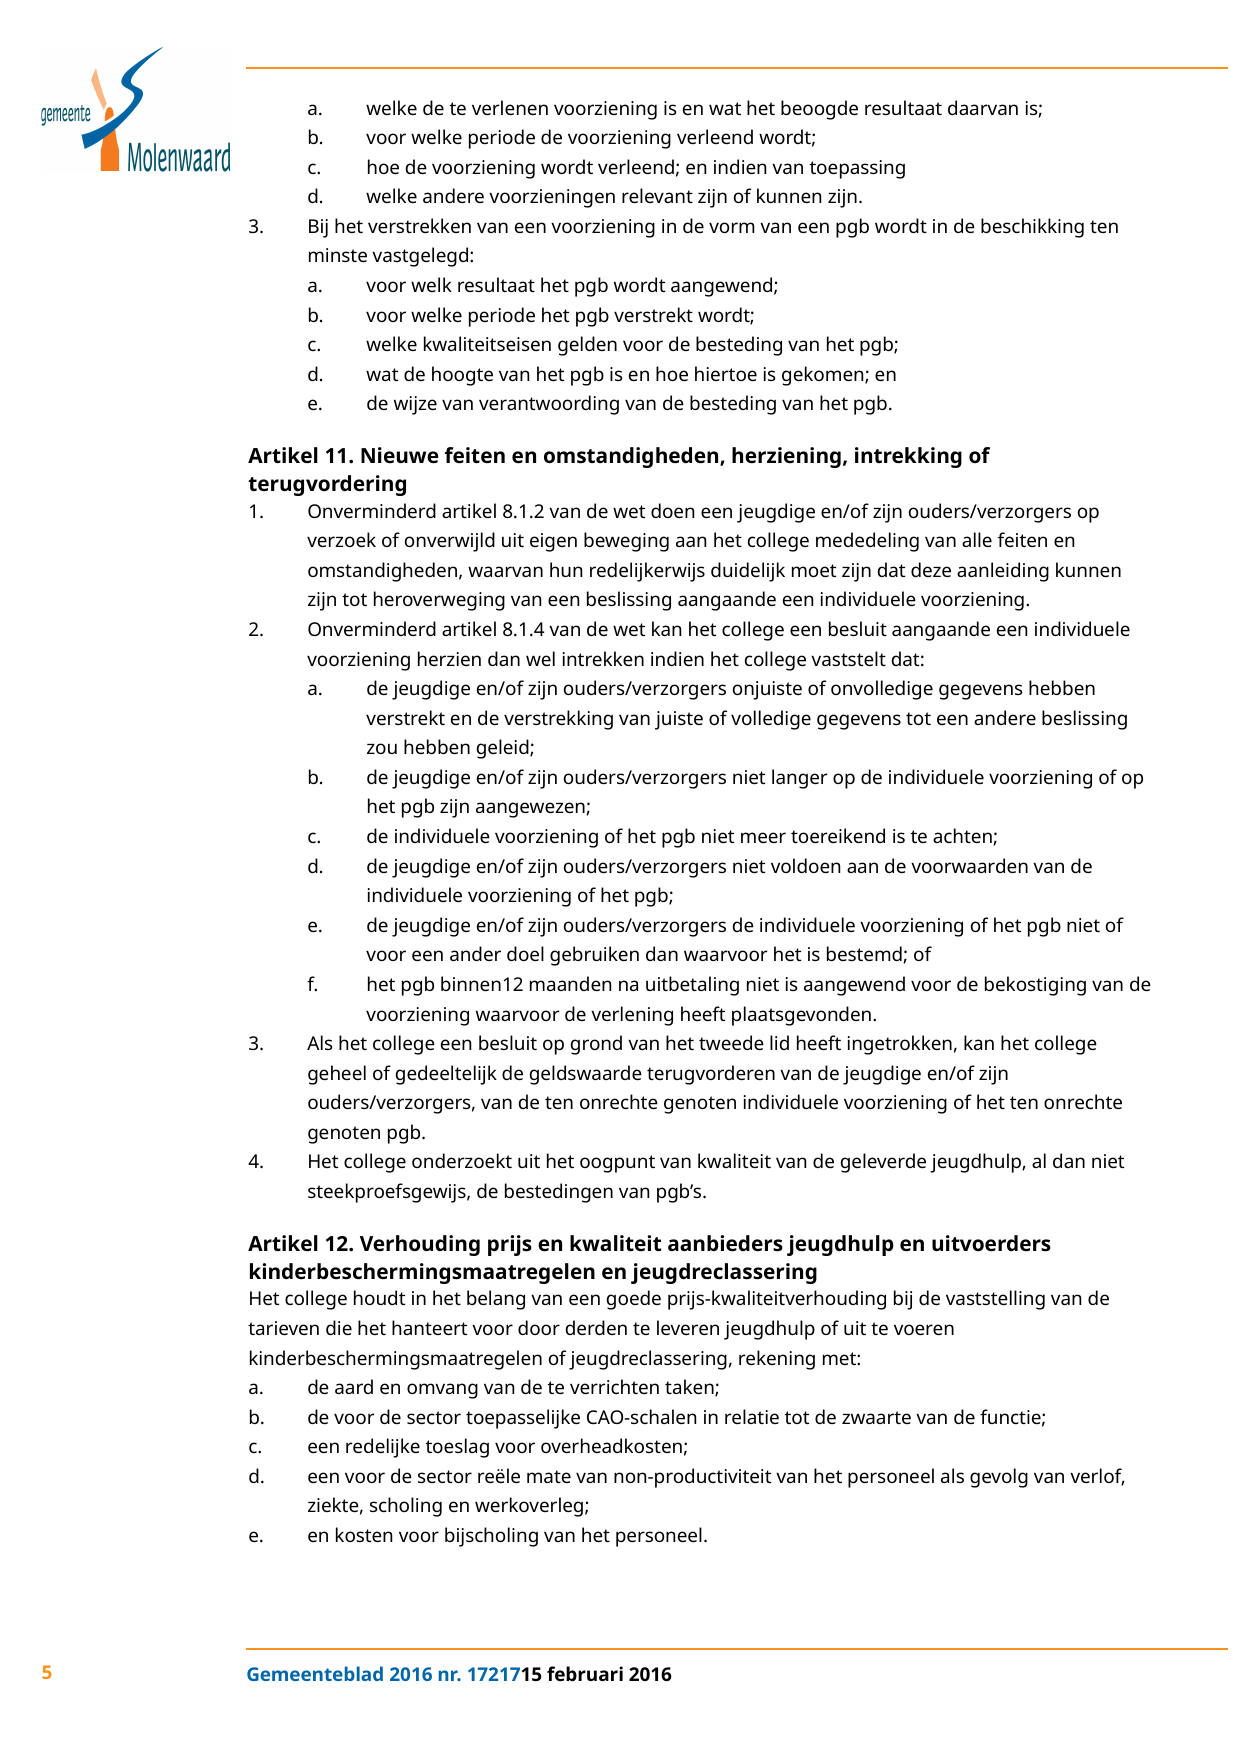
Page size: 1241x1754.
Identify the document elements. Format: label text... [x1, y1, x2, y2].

list de jeugdige en/of zijn ouders/verzorgers niet voldoen aan de voorwaarden van de individuele voorziening of het pgb; [307, 853, 1152, 908]
list Onverminderd artikel 8.1.4 van de wet kan het college een besluit aangaande een individuele voorziening herzien dan wel intrekken indien het college vaststelt dat: [248, 616, 1152, 672]
list welke kwaliteitseisen gelden voor de besteding van het pgb; [307, 331, 1152, 357]
list voor welke periode de voorziening verleend wordt; [307, 124, 1152, 150]
list welke de te verlenen voorziening is en wat het beoogde resultaat daarvan is; [307, 95, 1152, 121]
text Artikel 12. Verhouding prijs en kwaliteit aanbieders jeugdhulp en uitvoerders kinderbeschermingsmaatregelen en jeugdreclassering [248, 1229, 1152, 1286]
list de jeugdige en/of zijn ouders/verzorgers onjuiste of onvolledige gegevens hebben verstrekt en de verstrekking van juiste of volledige gegevens tot een andere beslissing zou hebben geleid; [307, 675, 1152, 760]
list de aard en omvang van de te verrichten taken; [248, 1374, 1152, 1400]
list de individuele voorziening of het pgb niet meer toereikend is te achten; [307, 823, 1152, 849]
list welke andere voorzieningen relevant zijn of kunnen zijn. [307, 183, 1152, 209]
list Als het college een besluit op grond van het tweede lid heeft ingetrokken, kan het college geheel of gedeeltelijk de geldswaarde terugvorderen van de jeugdige en/of zijn ouders/verzorgers, van de ten onrechte genoten individuele voorziening of het ten onrechte genoten pgb. [248, 1030, 1152, 1145]
list Het college onderzoekt uit het oogpunt van kwaliteit van de geleverde jeugdhulp, al dan niet steekproefsgewijs, de bestedingen van pgb’s. [248, 1149, 1152, 1204]
list Onverminderd artikel 8.1.2 van de wet doen een jeugdige en/of zijn ouders/verzorgers op verzoek of onverwijld uit eigen beweging aan het college mededeling van alle feiten en omstandigheden, waarvan hun redelijkerwijs duidelijk moet zijn dat deze aanleiding kunnen zijn tot heroverweging van een beslissing aangaande een individuele voorziening. [248, 498, 1152, 612]
list Bij het verstrekken van een voorziening in de vorm van een pgb wordt in de beschikking ten minste vastgelegd: [248, 213, 1152, 268]
list voor welk resultaat het pgb wordt aangewend; [307, 272, 1152, 298]
list het pgb binnen12 maanden na uitbetaling niet is aangewend voor de bekostiging van de voorziening waarvoor de verlening heeft plaatsgevonden. [307, 971, 1152, 1027]
list de wijze van verantwoording van de besteding van het pgb. [307, 391, 1152, 416]
list voor welke periode het pgb verstrekt wordt; [307, 302, 1152, 328]
list een voor de sector reële mate van non-productiviteit van het personeel als gevolg van verlof, ziekte, scholing en werkoverleg; [248, 1463, 1152, 1518]
list de jeugdige en/of zijn ouders/verzorgers niet langer op de individuele voorziening of op het pgb zijn aangewezen; [307, 764, 1152, 819]
list en kosten voor bijscholing van het personeel. [248, 1522, 1152, 1548]
list de voor de sector toepasselijke CAO-schalen in relatie tot de zwaarte van de functie; [248, 1404, 1152, 1430]
list hoe de voorziening wordt verleend; en indien van toepassing [307, 154, 1152, 180]
list wat de hoogte van het pgb is en hoe hiertoe is gekomen; en [307, 361, 1152, 387]
list de jeugdige en/of zijn ouders/verzorgers de individuele voorziening of het pgb niet of voor een ander doel gebruiken dan waarvoor het is bestemd; of [307, 912, 1152, 967]
list een redelijke toeslag voor overheadkosten; [248, 1433, 1152, 1459]
text Het college houdt in het belang van een goede prijs-kwaliteitverhouding bij de vaststelling van de tarieven die het hanteert voor door derden te leveren jeugdhulp of uit te voeren kinderbeschermingsmaatregelen of jeugdreclassering, rekening met: [248, 1286, 1152, 1371]
picture [41, 47, 231, 172]
text Artikel 11. Nieuwe feiten en omstandigheden, herziening, intrekking of terugvordering [248, 441, 1152, 498]
